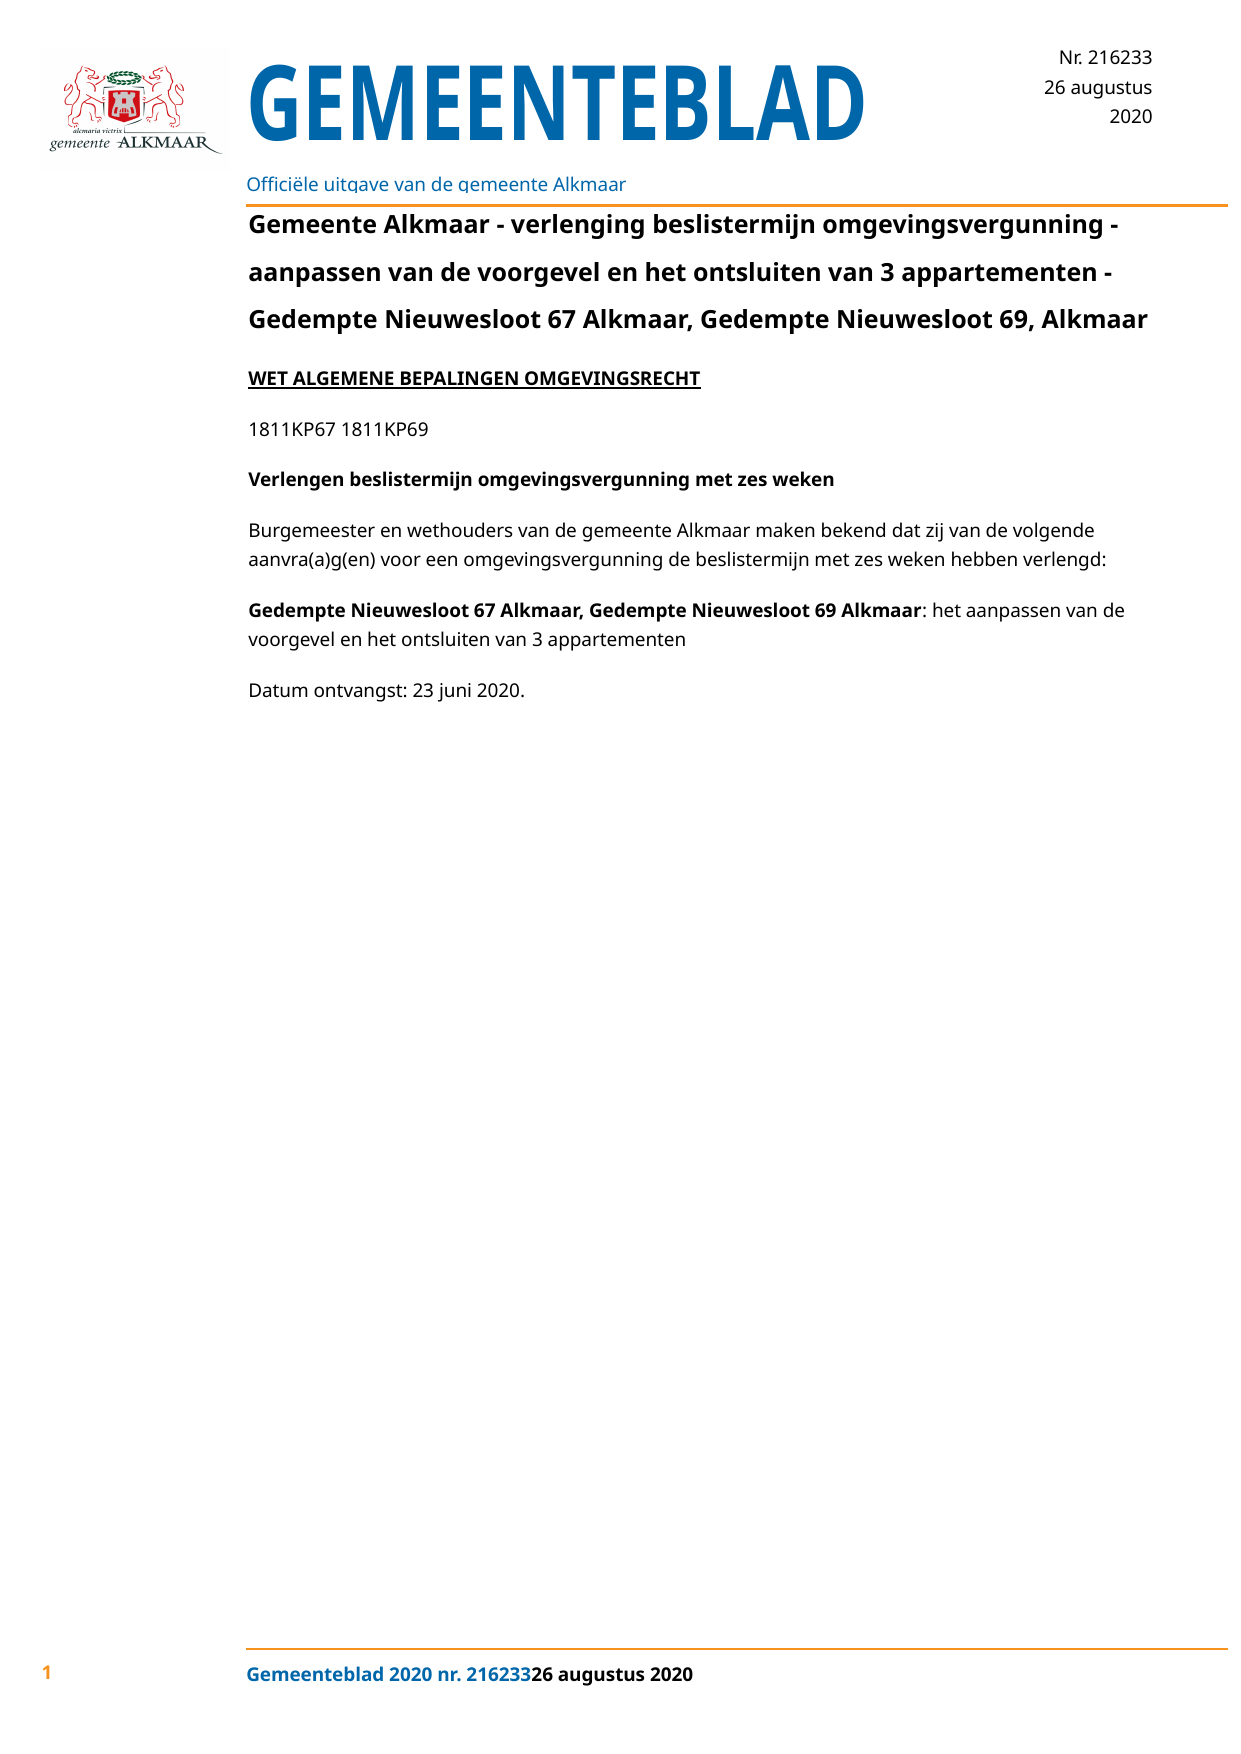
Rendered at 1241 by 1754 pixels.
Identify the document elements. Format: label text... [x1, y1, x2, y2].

text 1811KP67 1811KP69 [248, 416, 1152, 442]
text Datum ontvangst: 23 juni 2020. [248, 677, 1152, 702]
picture [41, 47, 231, 172]
text Burgemeester en wethouders van de gemeente Alkmaar maken bekend dat zij van de volgende aanvra(a)g(en) voor een omgevingsvergunning de beslistermijn met zes weken hebben verlengd: [248, 517, 1152, 572]
text Gedempte Nieuwesloot 67 Alkmaar, Gedempte Nieuwesloot 69 Alkmaar: het aanpassen van de voorgevel en het ontsluiten van 3 appartementen [248, 597, 1152, 652]
text WET ALGEMENE BEPALINGEN OMGEVINGSRECHT [248, 366, 1152, 391]
text Gemeente Alkmaar - verlenging beslistermijn omgevingsvergunning - aanpassen van de voorgevel en het ontsluiten van 3 appartementen - Gedempte Nieuwesloot 67 Alkmaar, Gedempte Nieuwesloot 69, Alkmaar [248, 207, 1152, 336]
text Verlengen beslistermijn omgevingsvergunning met zes weken [248, 466, 1152, 492]
